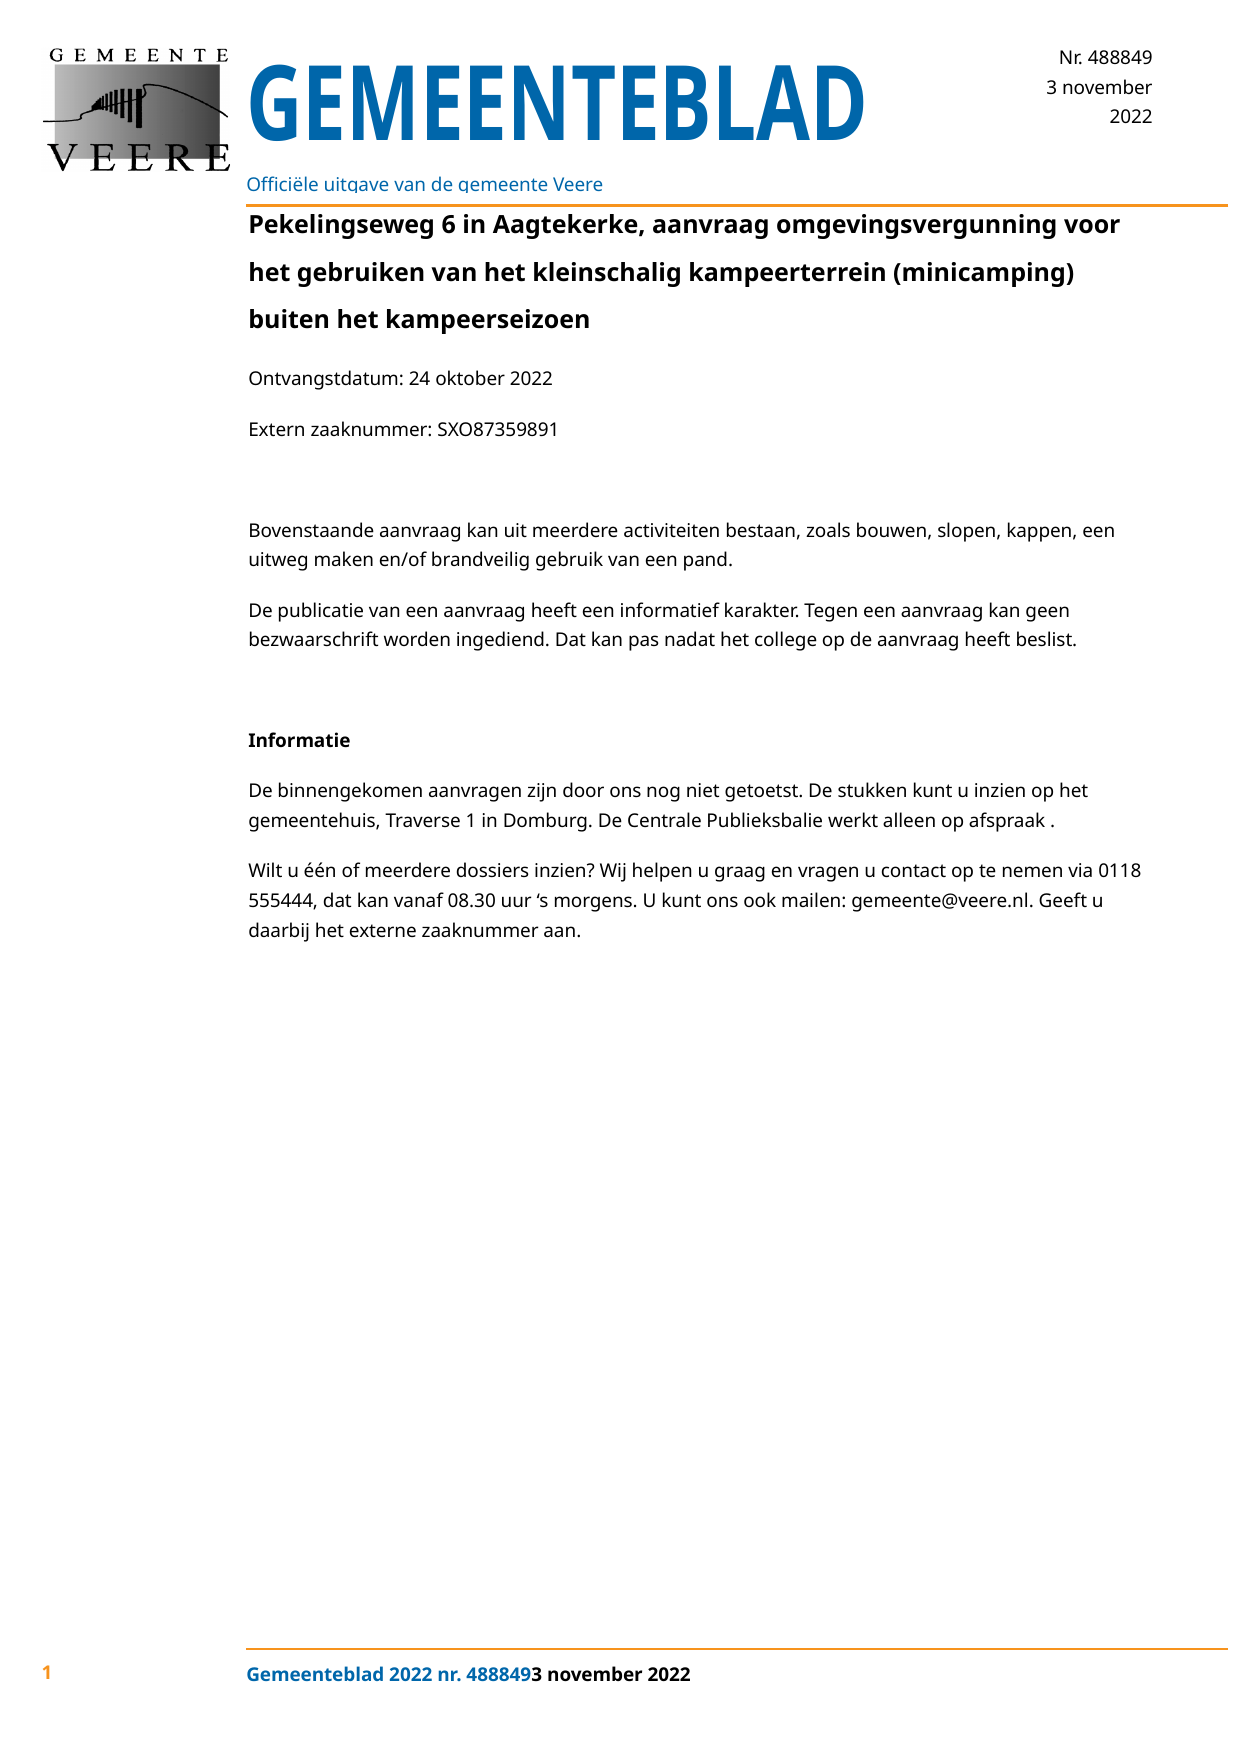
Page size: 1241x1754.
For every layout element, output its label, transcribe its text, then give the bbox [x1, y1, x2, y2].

picture [41, 47, 231, 172]
text Bovenstaande aanvraag kan uit meerdere activiteiten bestaan, zoals bouwen, slopen, kappen, een uitweg maken en/of brandveilig gebruik van een pand. [248, 517, 1152, 572]
text Extern zaaknummer: SXO87359891 [248, 416, 1152, 442]
text Wilt u één of meerdere dossiers inzien? Wij helpen u graag en vragen u contact op te nemen via 0118 555444, dat kan vanaf 08.30 uur ‘s morgens. U kunt ons ook mailen: gemeente@veere.nl. Geeft u daarbij het externe zaaknummer aan. [248, 858, 1152, 942]
text De binnengekomen aanvragen zijn door ons nog niet getoetst. De stukken kunt u inzien op het gemeentehuis, Traverse 1 in Domburg. De Centrale Publieksbalie werkt alleen op afspraak . [248, 778, 1152, 833]
text De publicatie van een aanvraag heeft een informatief karakter. Tegen een aanvraag kan geen bezwaarschrift worden ingediend. Dat kan pas nadat het college op de aanvraag heeft beslist. [248, 597, 1152, 652]
text Informatie [248, 727, 1152, 753]
text Ontvangstdatum: 24 oktober 2022 [248, 366, 1152, 391]
text Pekelingseweg 6 in Aagtekerke, aanvraag omgevingsvergunning voor het gebruiken van het kleinschalig kampeerterrein (minicamping) buiten het kampeerseizoen [248, 207, 1152, 336]
